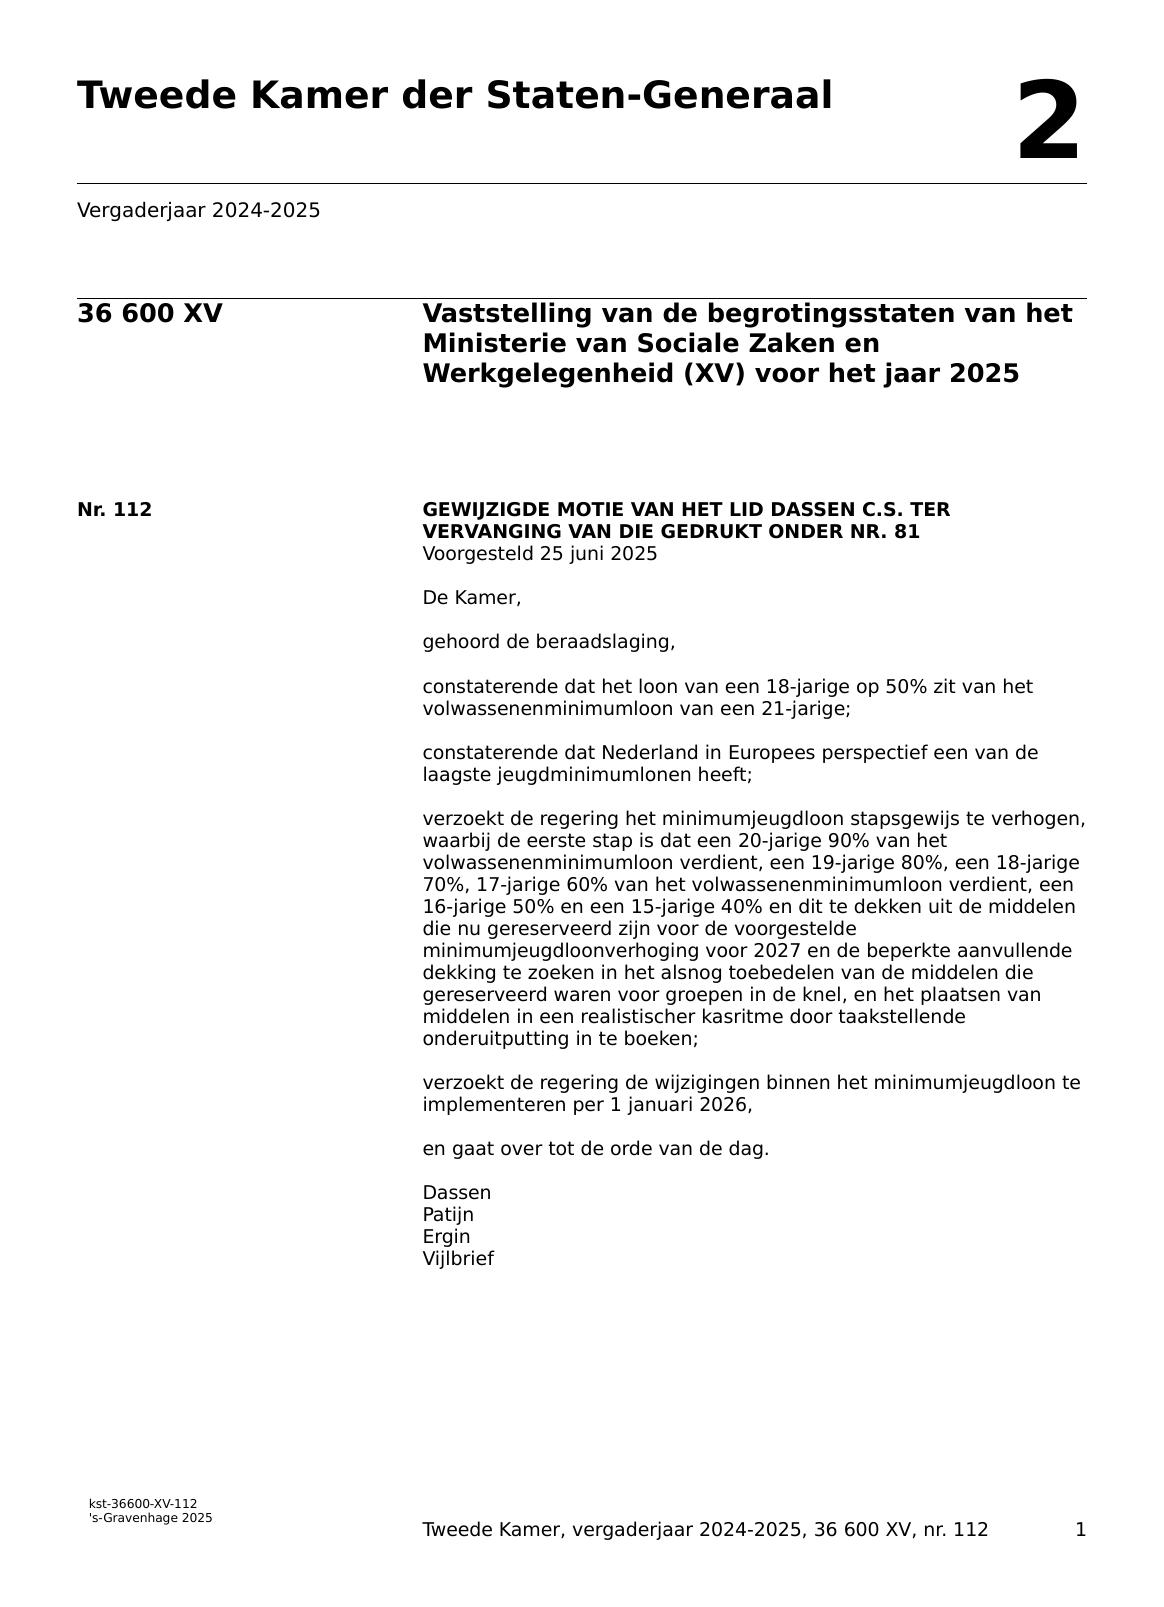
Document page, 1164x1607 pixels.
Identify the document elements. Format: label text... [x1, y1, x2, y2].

text verzoekt de regering het minimumjeugdloon stapsgewijs te verhogen, waarbij de eerste stap is dat een 20-jarige 90% van het volwassenenminimumloon verdient, een 19-jarige 80%, een 18-jarige 70%, 17-jarige 60% van het volwassenenminimumloon verdient, een 16-jarige 50% en een 15-jarige 40% en dit te dekken uit de middelen die nu gereserveerd zijn voor de voorgestelde minimumjeugdloonverhoging voor 2027 en de beperkte aanvullende dekking te zoeken in het alsnog toebedelen van de middelen die gereserveerd waren voor groepen in de knel, en het plaatsen van middelen in een realistischer kasritme door taakstellende onderuitputting in te boeken; [422, 808, 1087, 1049]
text 's-Gravenhage 2025 [88, 1511, 323, 1525]
table_cell Vergaderjaar 2024-2025 [77, 184, 1087, 298]
table_header Tweede Kamer der Staten-Generaal [77, 59, 886, 183]
text Patijn [422, 1204, 1087, 1226]
text en gaat over tot de orde van de dag. [422, 1138, 1087, 1160]
text De Kamer, [422, 587, 1087, 609]
text verzoekt de regering de wijzigingen binnen het minimumjeugdloon te implementeren per 1 januari 2026, [422, 1072, 1087, 1116]
text constaterende dat het loon van een 18-jarige op 50% zit van het volwassenenminimumloon van een 21-jarige; [422, 676, 1087, 719]
text Voorgesteld 25 juni 2025 [422, 543, 1087, 565]
text Vijlbrief [422, 1248, 1087, 1270]
text constaterende dat Nederland in Europees perspectief een van de laagste jeugdminimumlonen heeft; [422, 742, 1087, 786]
text kst-36600-XV-112 [88, 1497, 323, 1511]
subtitle 36 600 XV Vaststelling van de begrotingsstaten van het Ministerie van Sociale Zaken en Werkgelegenheid (XV) voor het jaar 2025 [77, 299, 1087, 388]
text gehoord de beraadslaging, [422, 631, 1087, 653]
table_header 2 [886, 59, 1087, 183]
text Ergin [422, 1226, 1087, 1248]
text Dassen [422, 1182, 1087, 1204]
subtitle Nr. 112 GEWIJZIGDE MOTIE VAN HET LID DASSEN C.S. TER VERVANGING VAN DIE GEDRUKT ONDER NR. 81 [77, 499, 1087, 543]
